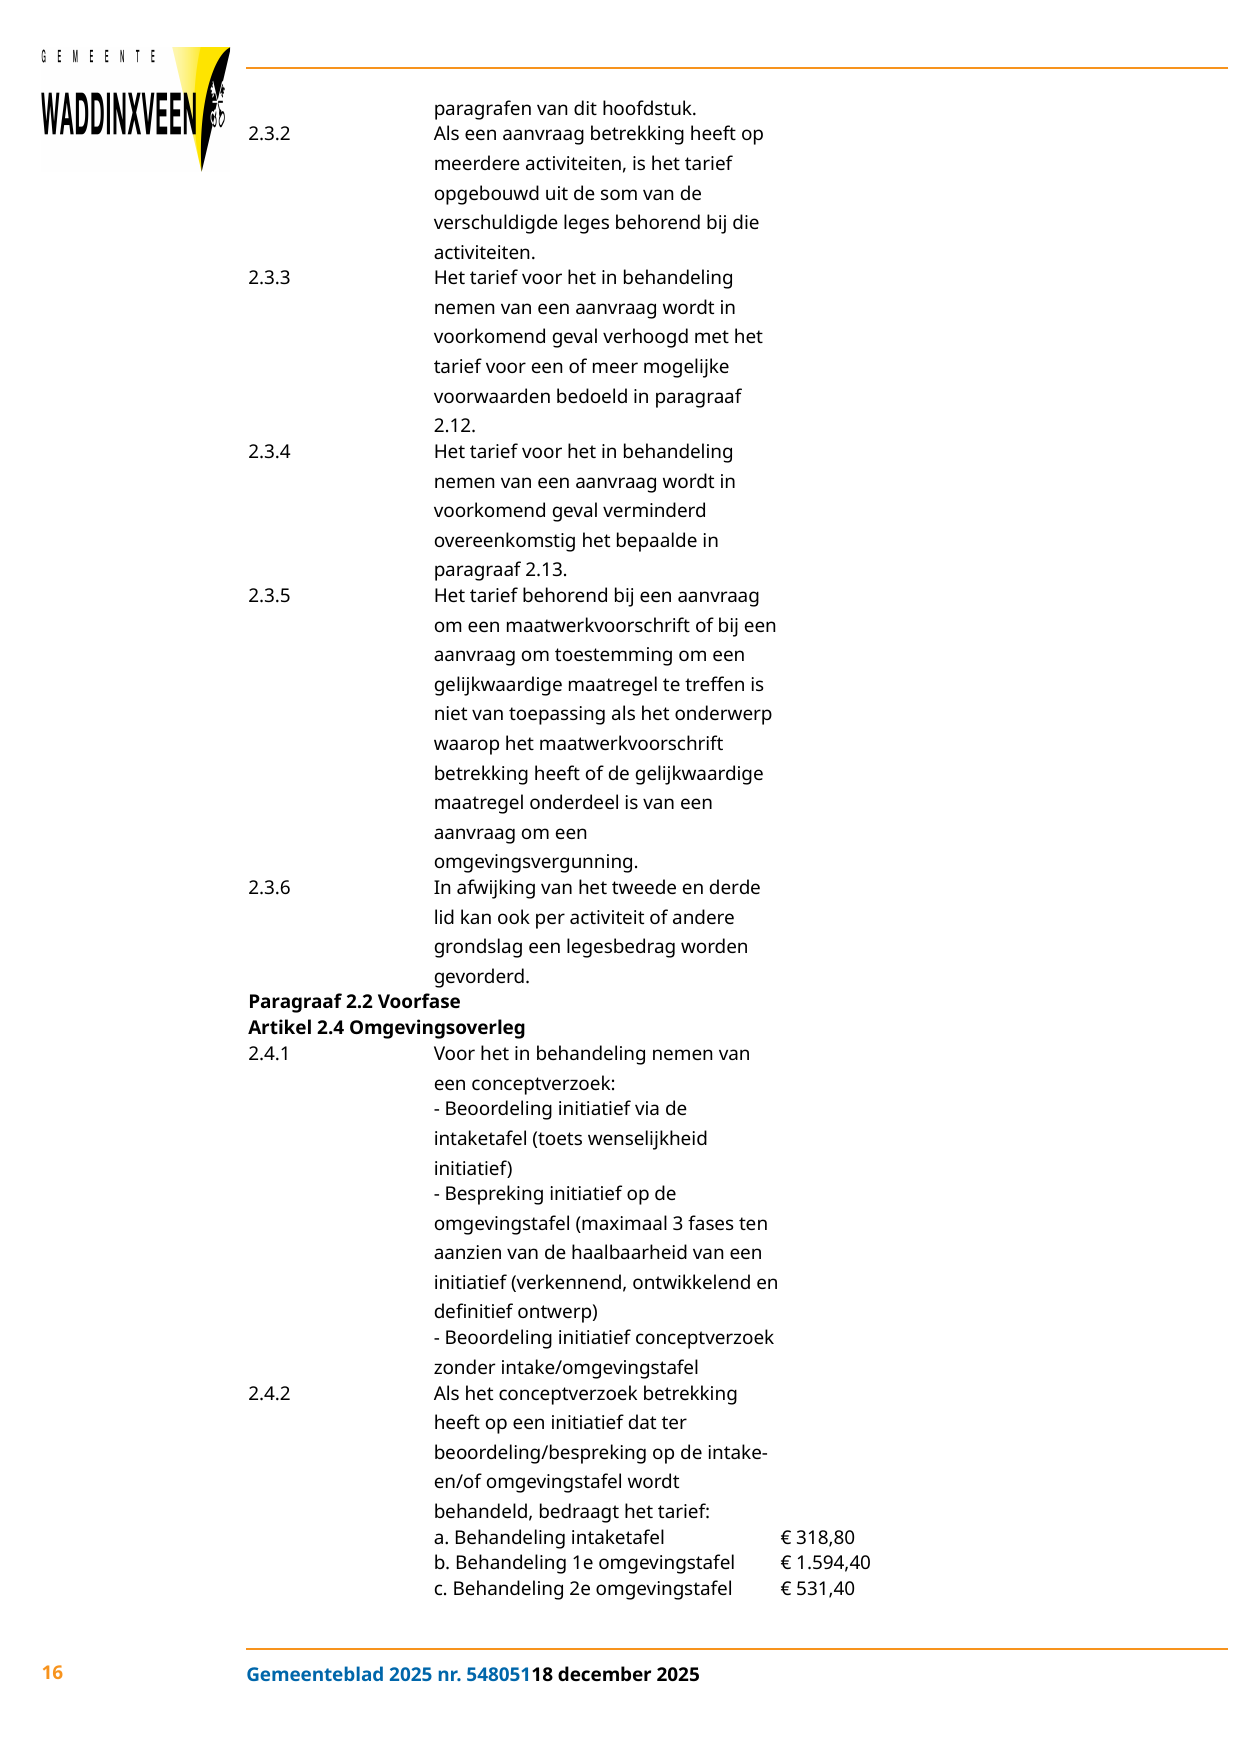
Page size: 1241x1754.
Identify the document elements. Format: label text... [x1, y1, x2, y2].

table_cell € 1.594,40 [780, 1550, 966, 1575]
table_cell [966, 121, 1152, 264]
table_cell - Bespreking initiatief op de omgevingstafel (maximaal 3 fases ten aanzien van de haalbaarheid van een initiatief (verkennend, ontwikkelend en definitief ontwerp) [434, 1180, 780, 1324]
table_cell Als een aanvraag betrekking heeft op meerdere activiteiten, is het tarief opgebouwd uit de som van de verschuldigde leges behorend bij die activiteiten. [434, 121, 780, 264]
table_cell 2.4.1 [248, 1040, 433, 1096]
picture [41, 47, 231, 172]
table_cell [966, 438, 1152, 582]
table_cell [966, 874, 1152, 989]
table_cell [966, 1040, 1152, 1096]
table_cell [780, 582, 966, 874]
table_cell [780, 121, 966, 264]
table_cell 2.3.4 [248, 438, 433, 582]
table_cell [966, 1325, 1152, 1380]
table_cell [248, 1575, 433, 1601]
table_cell [966, 582, 1152, 874]
table_cell [780, 95, 966, 121]
table_cell [780, 1380, 966, 1524]
table_cell Het tarief voor het in behandeling nemen van een aanvraag wordt in voorkomend geval verminderd overeenkomstig het bepaalde in paragraaf 2.13. [434, 438, 780, 582]
table_cell - Beoordeling initiatief conceptverzoek zonder intake/omgevingstafel [434, 1325, 780, 1380]
table_cell [248, 95, 433, 121]
table_cell [780, 1325, 966, 1380]
table_cell [780, 1096, 966, 1180]
table_cell [966, 1096, 1152, 1180]
table_cell 2.3.6 [248, 874, 433, 989]
table_cell 2.3.2 [248, 121, 433, 264]
table_cell 2.3.5 [248, 582, 433, 874]
table_cell [966, 1180, 1152, 1324]
table_cell a. Behandeling intaketafel [434, 1524, 780, 1549]
table_cell [966, 1575, 1152, 1601]
table_cell € 318,80 [780, 1524, 966, 1549]
table_cell [966, 95, 1152, 121]
table_cell € 531,40 [780, 1575, 966, 1601]
table_cell [966, 1380, 1152, 1524]
table_cell 2.4.2 [248, 1380, 433, 1524]
table_cell Het tarief voor het in behandeling nemen van een aanvraag wordt in voorkomend geval verhoogd met het tarief voor een of meer mogelijke voorwaarden bedoeld in paragraaf 2.12. [434, 265, 780, 438]
table_cell paragrafen van dit hoofdstuk. [434, 95, 780, 121]
table_cell [780, 1040, 966, 1096]
table_cell [780, 265, 966, 438]
table_cell [966, 265, 1152, 438]
table_cell b. Behandeling 1e omgevingstafel [434, 1550, 780, 1575]
table_cell [248, 1325, 433, 1380]
table_cell Het tarief behorend bij een aanvraag om een maatwerkvoorschrift of bij een aanvraag om toestemming om een gelijkwaardige maatregel te treffen is niet van toepassing als het onderwerp waarop het maatwerkvoorschrift betrekking heeft of de gelijkwaardige maatregel onderdeel is van een aanvraag om een omgevingsvergunning. [434, 582, 780, 874]
table_cell [248, 1550, 433, 1575]
table_cell [966, 1524, 1152, 1549]
table_cell [780, 438, 966, 582]
table_cell [780, 874, 966, 989]
table_cell [248, 1096, 433, 1180]
table_cell - Beoordeling initiatief via de intaketafel (toets wenselijkheid initiatief) [434, 1096, 780, 1180]
table_cell In afwijking van het tweede en derde lid kan ook per activiteit of andere grondslag een legesbedrag worden gevorderd. [434, 874, 780, 989]
table_cell Als het conceptverzoek betrekking heeft op een initiatief dat ter beoordeling/bespreking op de intake- en/of omgevingstafel wordt behandeld, bedraagt het tarief: [434, 1380, 780, 1524]
table_cell Artikel 2.4 Omgevingsoverleg [248, 1015, 966, 1040]
table_cell Voor het in behandeling nemen van een conceptverzoek: [434, 1040, 780, 1096]
table_cell [780, 1180, 966, 1324]
table_cell [248, 1180, 433, 1324]
table_cell Paragraaf 2.2 Voorfase [248, 989, 1152, 1014]
table_cell [966, 1550, 1152, 1575]
table_cell [248, 1524, 433, 1549]
table_cell c. Behandeling 2e omgevingstafel [434, 1575, 780, 1601]
table_cell 2.3.3 [248, 265, 433, 438]
